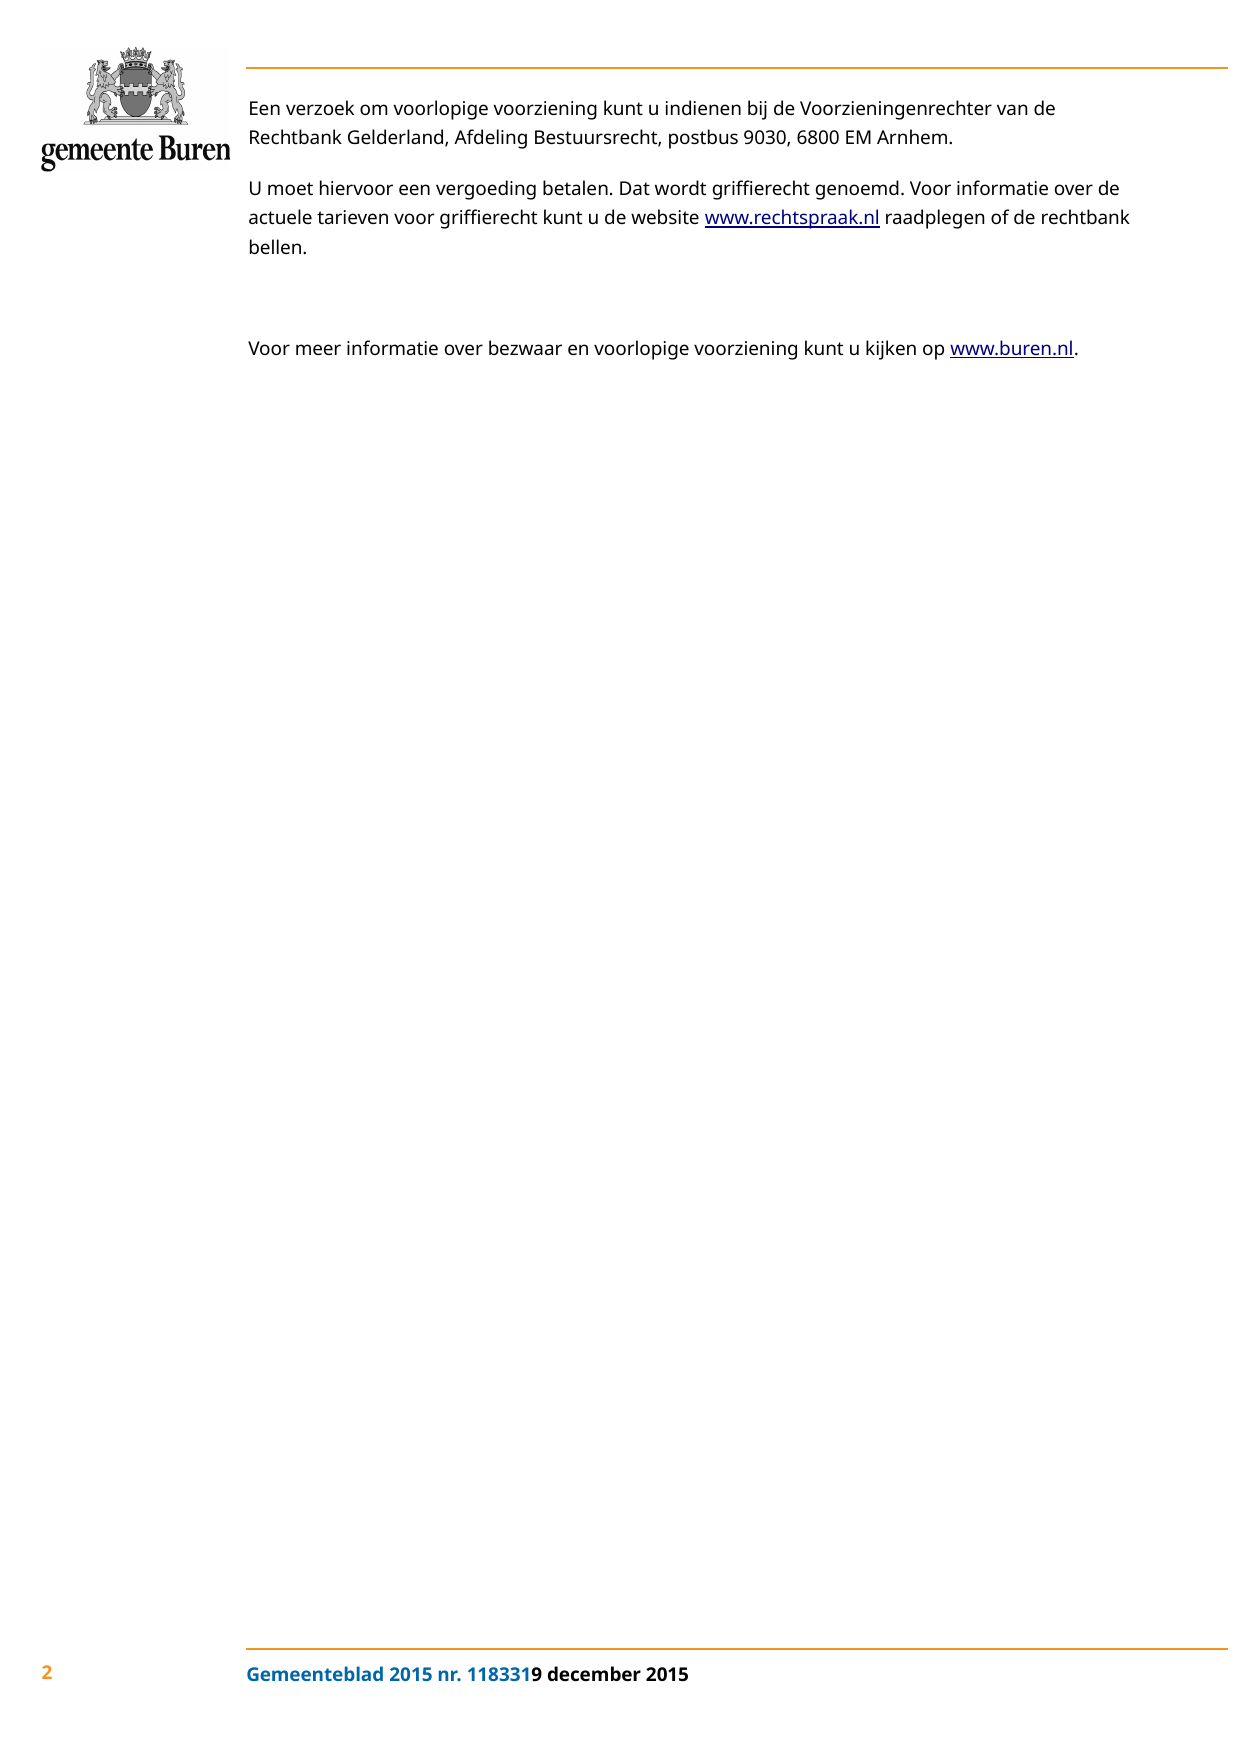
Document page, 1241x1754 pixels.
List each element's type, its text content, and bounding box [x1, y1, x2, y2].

text Een verzoek om voorlopige voorziening kunt u indienen bij de Voorzieningenrechter van de Rechtbank Gelderland, Afdeling Bestuursrecht, postbus 9030, 6800 EM Arnhem. [248, 95, 1152, 150]
picture [41, 47, 231, 172]
text Voor meer informatie over bezwaar en voorlopige voorziening kunt u kijken op www.buren.nl. [248, 335, 1152, 361]
text U moet hiervoor een vergoeding betalen. Dat wordt griffierecht genoemd. Voor informatie over de actuele tarieven voor griffierecht kunt u de website www.rechtspraak.nl raadplegen of de rechtbank bellen. [248, 175, 1152, 260]
